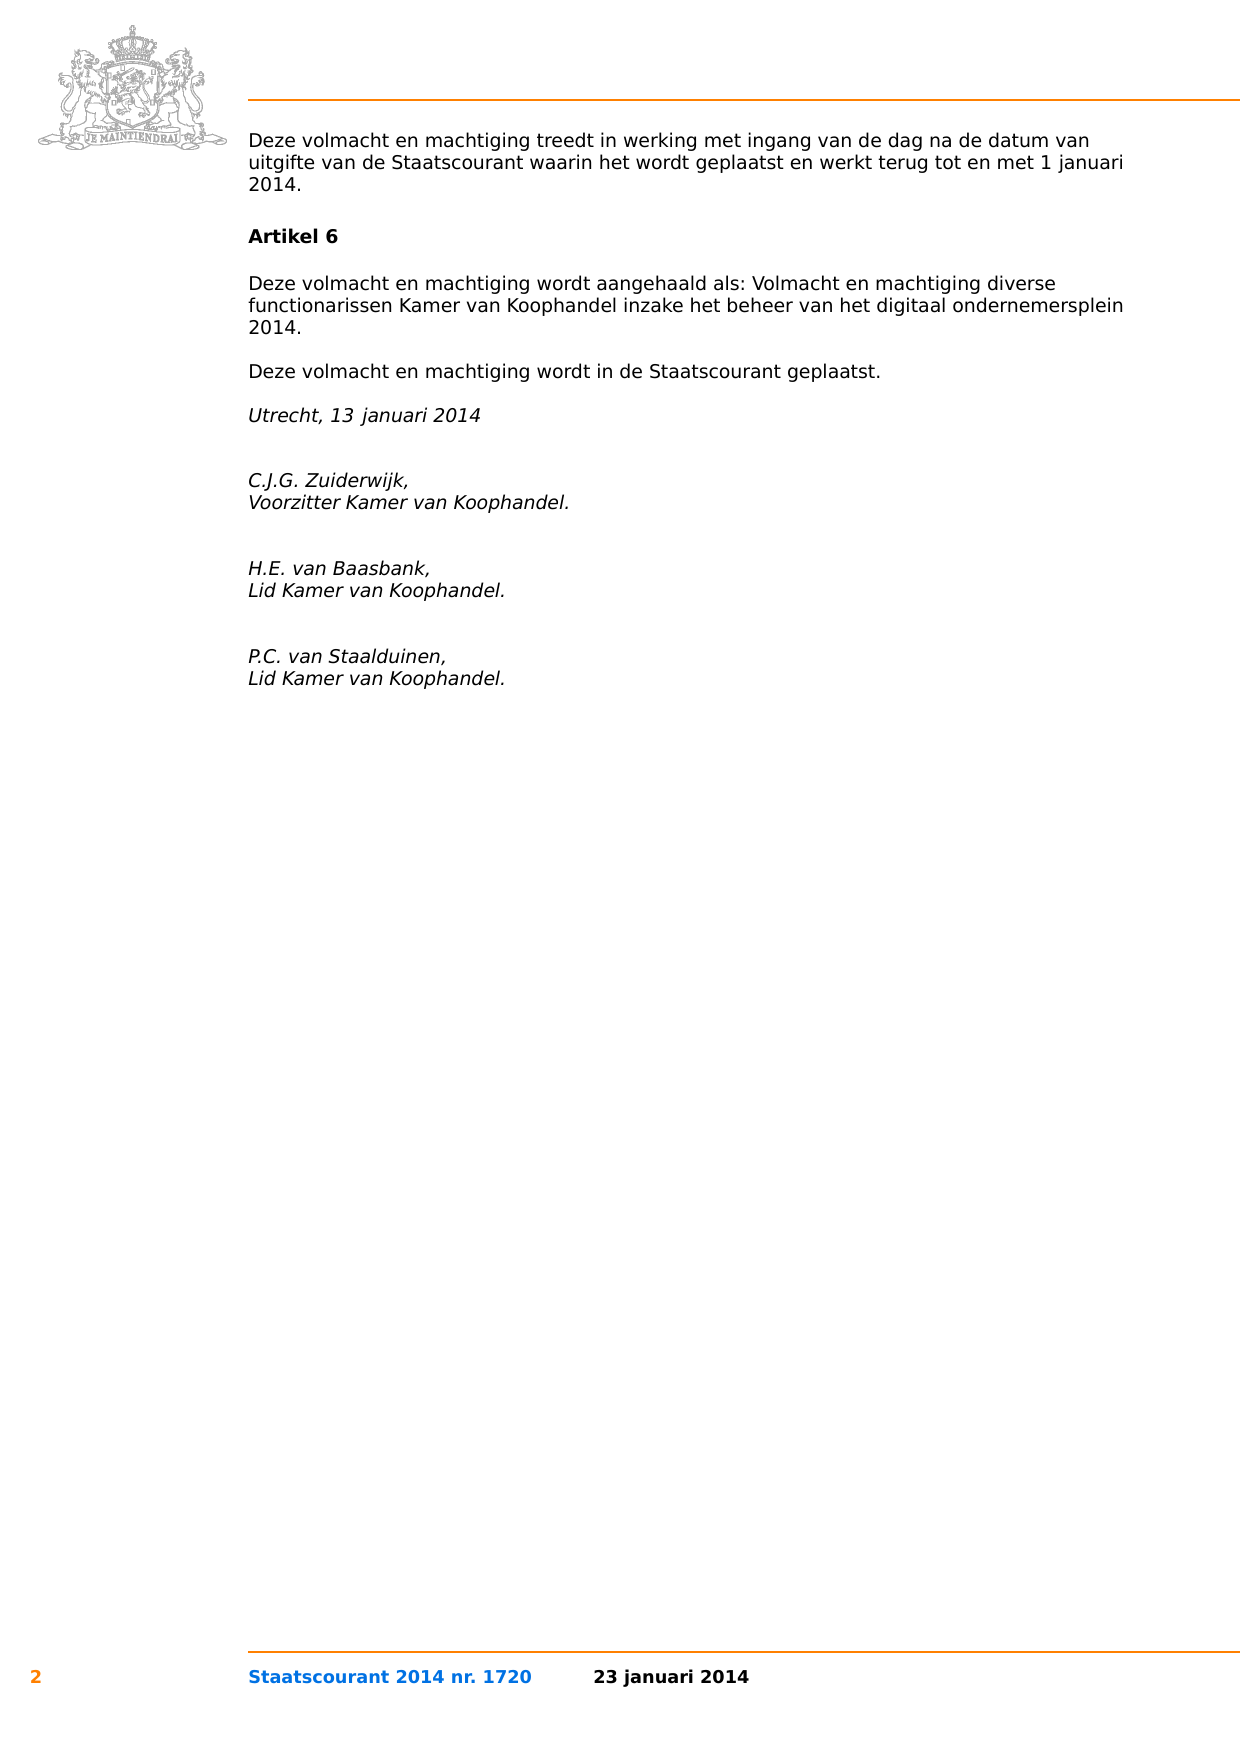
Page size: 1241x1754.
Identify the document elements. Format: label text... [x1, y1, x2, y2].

text C.J.G. Zuiderwijk, Voorzitter Kamer van Koophandel. [248, 448, 1163, 514]
text Deze volmacht en machtiging wordt in de Staatscourant geplaatst. [248, 361, 1163, 383]
text P.C. van Staalduinen, Lid Kamer van Koophandel. [248, 624, 1163, 690]
subtitle Artikel 6 [248, 226, 1163, 248]
text H.E. van Baasbank, Lid Kamer van Koophandel. [248, 536, 1163, 602]
picture [38, 25, 227, 150]
text Deze volmacht en machtiging wordt aangehaald als: Volmacht en machtiging diverse functionarissen Kamer van Koophandel inzake het beheer van het digitaal ondernemersplein 2014. [248, 273, 1163, 339]
text Deze volmacht en machtiging treedt in werking met ingang van de dag na de datum van uitgifte van de Staatscourant waarin het wordt geplaatst en werkt terug tot en met 1 januari 2014. [248, 130, 1163, 196]
text Utrecht, 13 januari 2014 [248, 404, 1163, 426]
